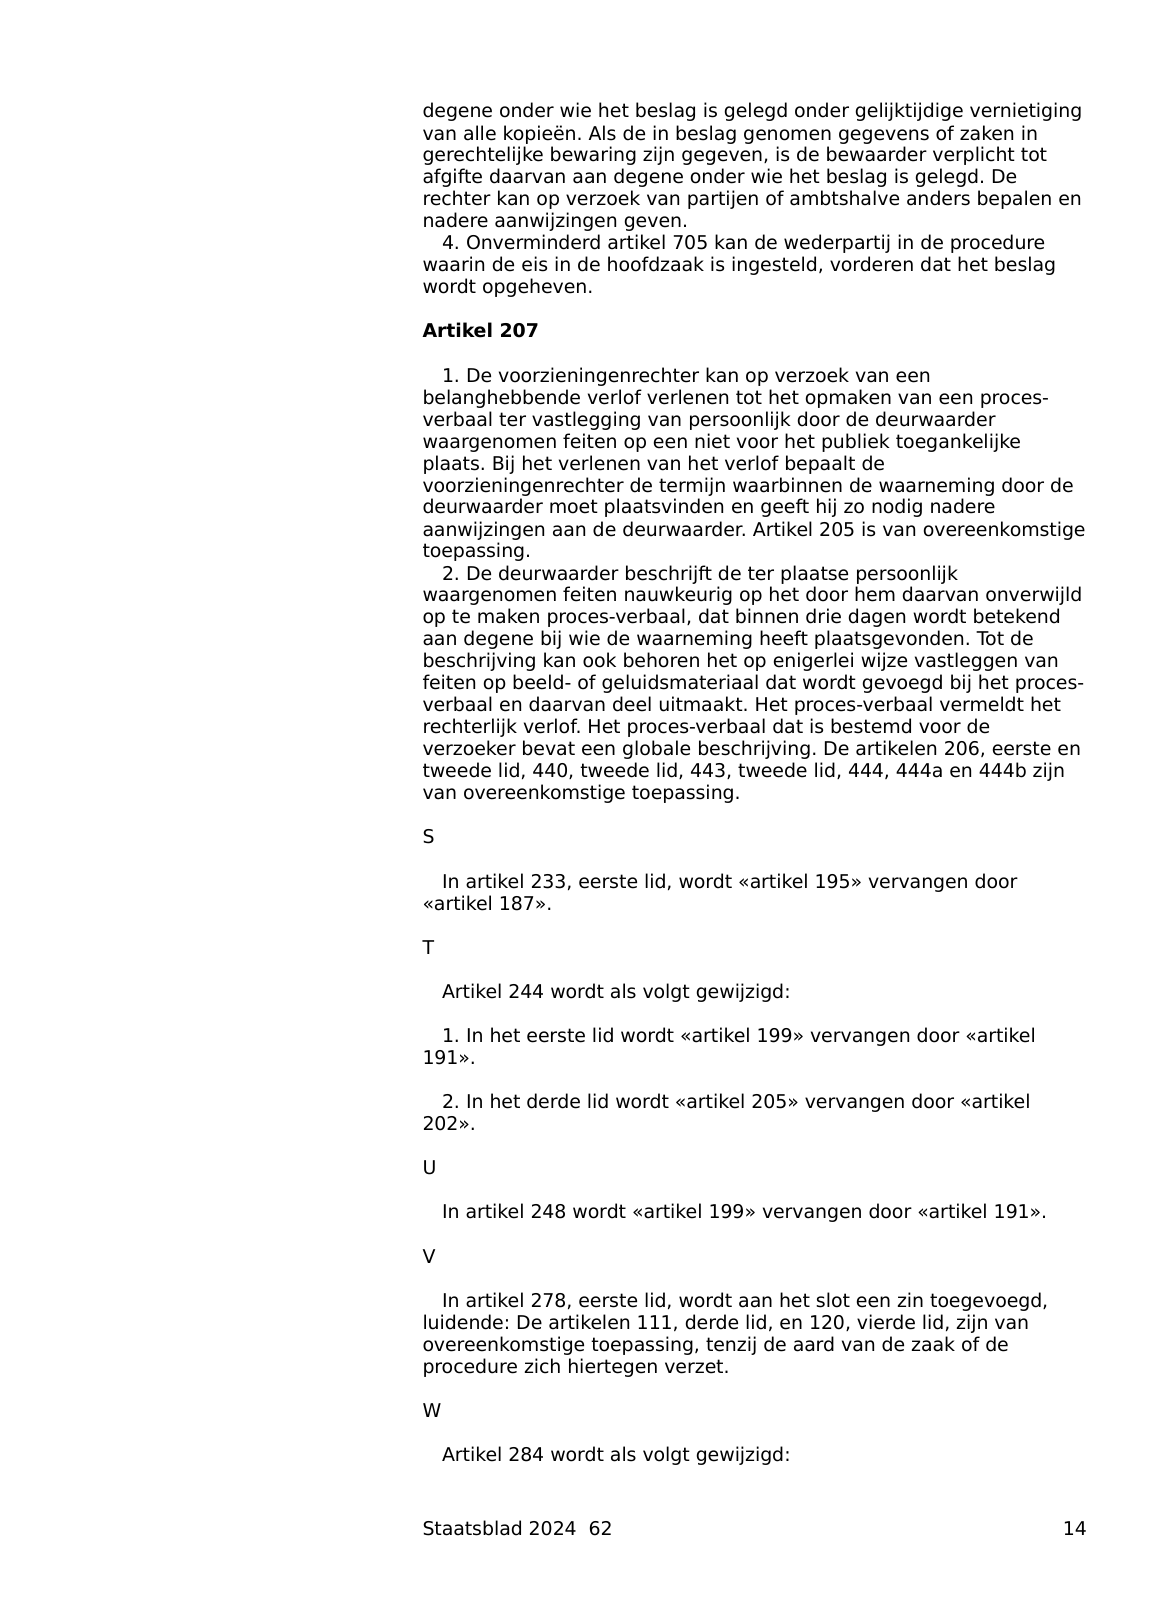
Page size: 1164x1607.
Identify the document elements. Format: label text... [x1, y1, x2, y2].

text 1. De voorzieningenrechter kan op verzoek van een belanghebbende verlof verlenen tot het opmaken van een proces-verbaal ter vastlegging van persoonlijk door de deurwaarder waargenomen feiten op een niet voor het publiek toegankelijke plaats. Bij het verlenen van het verlof bepaalt de voorzieningenrechter de termijn waarbinnen de waarneming door de deurwaarder moet plaatsvinden en geeft hij zo nodig nadere aanwijzingen aan de deurwaarder. Artikel 205 is van overeenkomstige toepassing. [422, 364, 1087, 562]
text W [422, 1400, 1087, 1422]
text 2. In het derde lid wordt «artikel 205» vervangen door «artikel 202». [422, 1091, 1087, 1135]
text degene onder wie het beslag is gelegd onder gelijktijdige vernietiging van alle kopieën. Als de in beslag genomen gegevens of zaken in gerechtelijke bewaring zijn gegeven, is de bewaarder verplicht tot afgifte daarvan aan degene onder wie het beslag is gelegd. De rechter kan op verzoek van partijen of ambtshalve anders bepalen en nadere aanwijzingen geven. [422, 100, 1087, 232]
text T [422, 937, 1087, 959]
text Artikel 284 wordt als volgt gewijzigd: [422, 1444, 1087, 1466]
text V [422, 1246, 1087, 1268]
text 1. In het eerste lid wordt «artikel 199» vervangen door «artikel 191». [422, 1025, 1087, 1069]
subtitle Artikel 207 [422, 320, 1087, 342]
text 4. Onverminderd artikel 705 kan de wederpartij in de procedure waarin de eis in de hoofdzaak is ingesteld, vorderen dat het beslag wordt opgeheven. [422, 232, 1087, 298]
text S [422, 826, 1087, 848]
text In artikel 248 wordt «artikel 199» vervangen door «artikel 191». [422, 1201, 1087, 1223]
text Artikel 244 wordt als volgt gewijzigd: [422, 981, 1087, 1003]
text In artikel 278, eerste lid, wordt aan het slot een zin toegevoegd, luidende: De artikelen 111, derde lid, en 120, vierde lid, zijn van overeenkomstige toepassing, tenzij de aard van de zaak of de procedure zich hiertegen verzet. [422, 1290, 1087, 1378]
text In artikel 233, eerste lid, wordt «artikel 195» vervangen door «artikel 187». [422, 871, 1087, 914]
text U [422, 1157, 1087, 1179]
text 2. De deurwaarder beschrijft de ter plaatse persoonlijk waargenomen feiten nauwkeurig op het door hem daarvan onverwijld op te maken proces-verbaal, dat binnen drie dagen wordt betekend aan degene bij wie de waarneming heeft plaatsgevonden. Tot de beschrijving kan ook behoren het op enigerlei wijze vastleggen van feiten op beeld- of geluidsmateriaal dat wordt gevoegd bij het proces-verbaal en daarvan deel uitmaakt. Het proces-verbaal vermeldt het rechterlijk verlof. Het proces-verbaal dat is bestemd voor de verzoeker bevat een globale beschrijving. De artikelen 206, eerste en tweede lid, 440, tweede lid, 443, tweede lid, 444, 444a en 444b zijn van overeenkomstige toepassing. [422, 562, 1087, 804]
